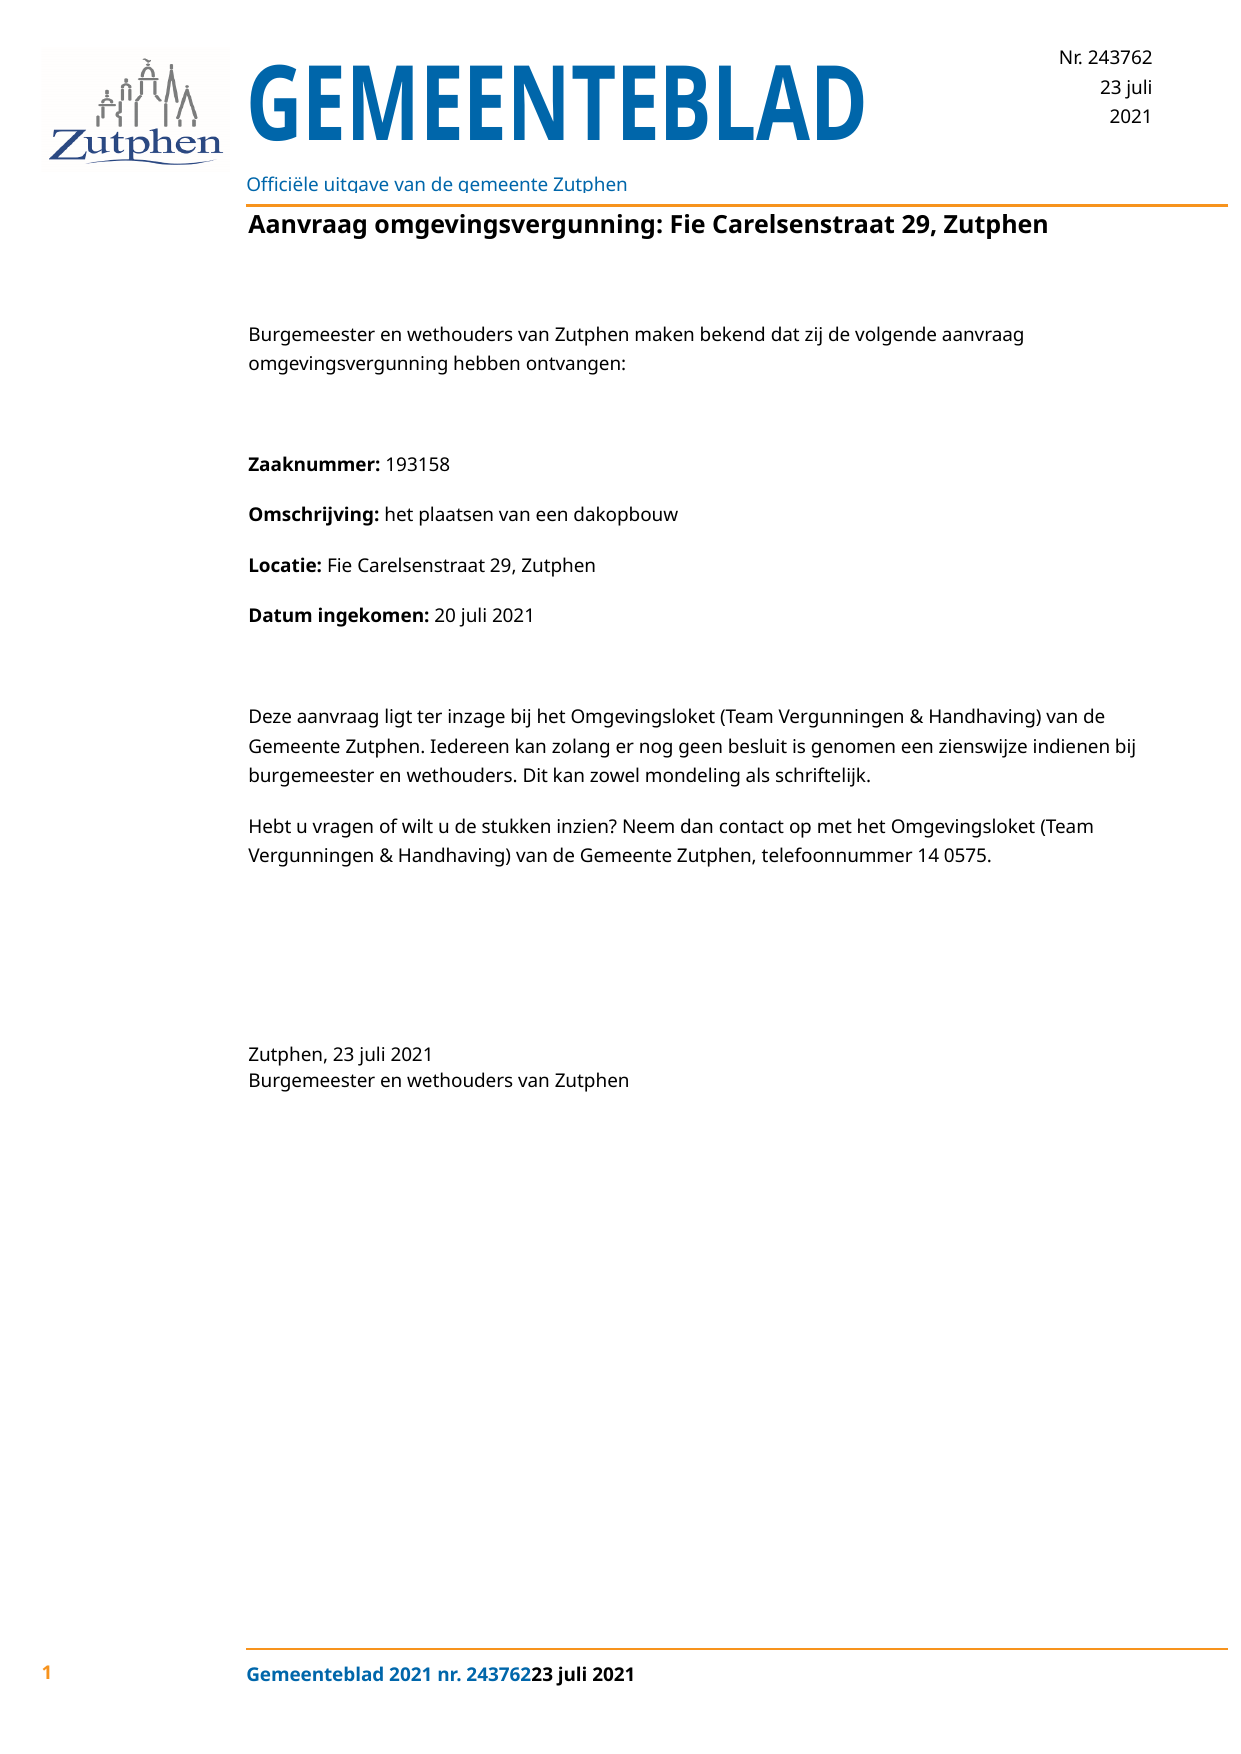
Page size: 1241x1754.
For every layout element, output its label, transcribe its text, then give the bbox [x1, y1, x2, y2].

text Locatie: Fie Carelsenstraat 29, Zutphen [248, 552, 1152, 578]
text Burgemeester en wethouders van Zutphen [248, 1067, 1152, 1093]
text Omschrijving: het plaatsen van een dakopbouw [248, 502, 1152, 527]
picture [41, 47, 231, 172]
text Aanvraag omgevingsvergunning: Fie Carelsenstraat 29, Zutphen [248, 207, 1152, 241]
text Datum ingekomen: 20 juli 2021 [248, 602, 1152, 628]
text Zaaknummer: 193158 [248, 451, 1152, 477]
text Burgemeester en wethouders van Zutphen maken bekend dat zij de volgende aanvraag omgevingsvergunning hebben ontvangen: [248, 321, 1152, 376]
text Hebt u vragen of wilt u de stukken inzien? Neem dan contact op met het Omgevingsloket (Team Vergunningen & Handhaving) van de Gemeente Zutphen, telefoonnummer 14 0575. [248, 813, 1152, 868]
text Zutphen, 23 juli 2021 [248, 1041, 1152, 1067]
text Deze aanvraag ligt ter inzage bij het Omgevingsloket (Team Vergunningen & Handhaving) van de Gemeente Zutphen. Iedereen kan zolang er nog geen besluit is genomen een zienswijze indienen bij burgemeester en wethouders. Dit kan zowel mondeling als schriftelijk. [248, 703, 1152, 788]
